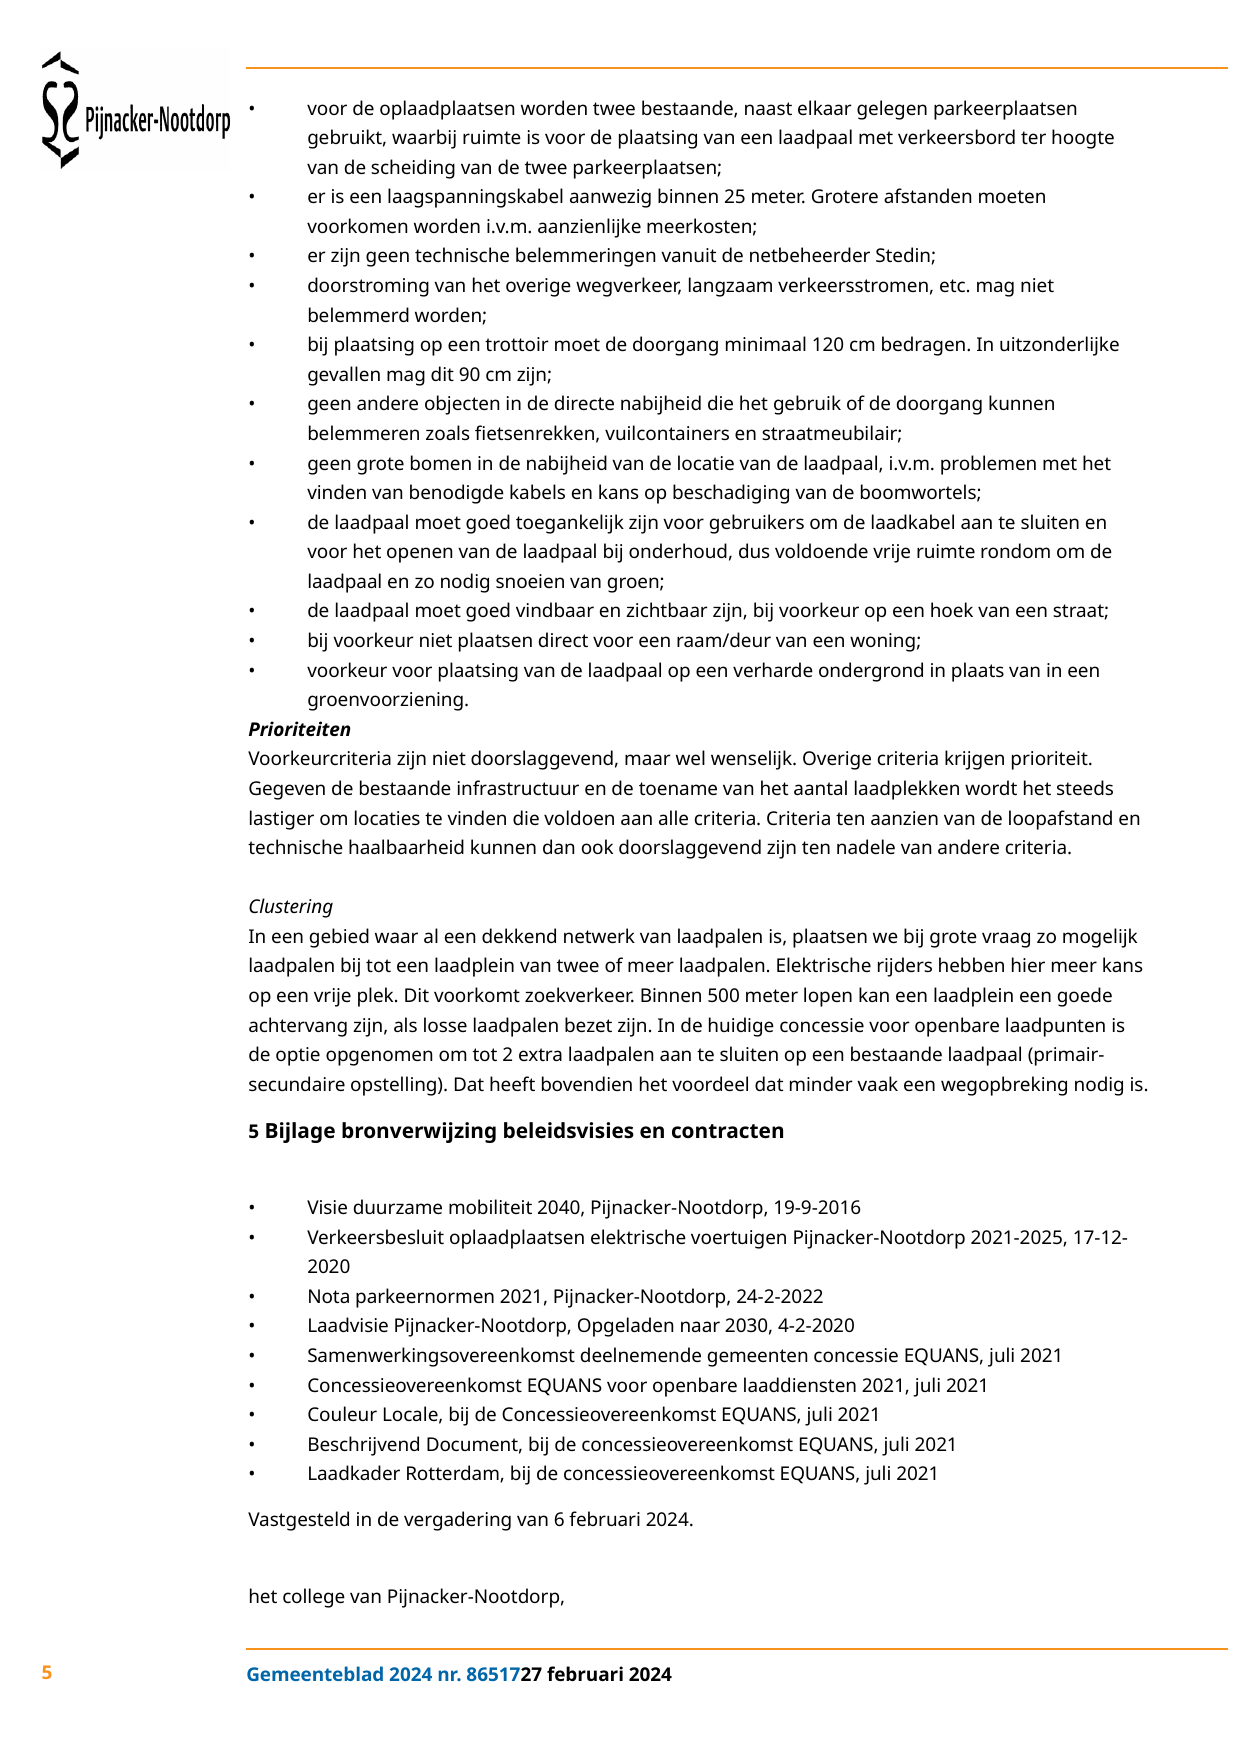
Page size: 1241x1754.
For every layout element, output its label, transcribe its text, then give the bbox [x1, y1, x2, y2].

list Laadvisie Pijnacker-Nootdorp, Opgeladen naar 2030, 4-2-2020 [248, 1313, 1152, 1338]
list voor de oplaadplaatsen worden twee bestaande, naast elkaar gelegen parkeerplaatsen gebruikt, waarbij ruimte is voor de plaatsing van een laadpaal met verkeersbord ter hoogte van de scheiding van de twee parkeerplaatsen; [248, 95, 1152, 180]
list geen andere objecten in de directe nabijheid die het gebruik of de doorgang kunnen belemmeren zoals fietsenrekken, vuilcontainers en straatmeubilair; [248, 391, 1152, 446]
text Clustering [248, 893, 1152, 919]
text Vastgesteld in de vergadering van 6 februari 2024. [248, 1506, 1152, 1532]
list er is een laagspanningskabel aanwezig binnen 25 meter. Grotere afstanden moeten voorkomen worden i.v.m. aanzienlijke meerkosten; [248, 183, 1152, 239]
picture [41, 47, 231, 172]
list Verkeersbesluit oplaadplaatsen elektrische voertuigen Pijnacker-Nootdorp 2021-2025, 17-12-2020 [248, 1224, 1152, 1279]
list geen grote bomen in de nabijheid van de locatie van de laadpaal, i.v.m. problemen met het vinden van benodigde kabels en kans op beschadiging van de boomwortels; [248, 450, 1152, 505]
list Beschrijvend Document, bij de concessieovereenkomst EQUANS, juli 2021 [248, 1431, 1152, 1457]
text In een gebied waar al een dekkend netwerk van laadpalen is, plaatsen we bij grote vraag zo mogelijk laadpalen bij tot een laadplein van twee of meer laadpalen. Elektrische rijders hebben hier meer kans op een vrije plek. Dit voorkomt zoekverkeer. Binnen 500 meter lopen kan een laadplein een goede achtervang zijn, als losse laadpalen bezet zijn. In de huidige concessie voor openbare laadpunten is de optie opgenomen om tot 2 extra laadpalen aan te sluiten op een bestaande laadpaal (primair-secundaire opstelling). Dat heeft bovendien het voordeel dat minder vaak een wegopbreking nodig is. [248, 923, 1152, 1097]
list Concessieovereenkomst EQUANS voor openbare laaddiensten 2021, juli 2021 [248, 1372, 1152, 1398]
list Samenwerkingsovereenkomst deelnemende gemeenten concessie EQUANS, juli 2021 [248, 1342, 1152, 1368]
list de laadpaal moet goed vindbaar en zichtbaar zijn, bij voorkeur op een hoek van een straat; [248, 598, 1152, 623]
list doorstroming van het overige wegverkeer, langzaam verkeersstromen, etc. mag niet belemmerd worden; [248, 272, 1152, 328]
list Visie duurzame mobiliteit 2040, Pijnacker-Nootdorp, 19-9-2016 [248, 1194, 1152, 1220]
list bij voorkeur niet plaatsen direct voor een raam/deur van een woning; [248, 627, 1152, 653]
list Nota parkeernormen 2021, Pijnacker-Nootdorp, 24-2-2022 [248, 1283, 1152, 1309]
list voorkeur voor plaatsing van de laadpaal op een verharde ondergrond in plaats van in een groenvoorziening. [248, 657, 1152, 712]
list er zijn geen technische belemmeringen vanuit de netbeheerder Stedin; [248, 243, 1152, 268]
list bij plaatsing op een trottoir moet de doorgang minimaal 120 cm bedragen. In uitzonderlijke gevallen mag dit 90 cm zijn; [248, 331, 1152, 387]
list Laadkader Rotterdam, bij de concessieovereenkomst EQUANS, juli 2021 [248, 1461, 1152, 1486]
list Couleur Locale, bij de Concessieovereenkomst EQUANS, juli 2021 [248, 1401, 1152, 1427]
text Gegeven de bestaande infrastructuur en de toename van het aantal laadplekken wordt het steeds lastiger om locaties te vinden die voldoen aan alle criteria. Criteria ten aanzien van de loopafstand en technische haalbaarheid kunnen dan ook doorslaggevend zijn ten nadele van andere criteria. [248, 775, 1152, 860]
list de laadpaal moet goed toegankelijk zijn voor gebruikers om de laadkabel aan te sluiten en voor het openen van de laadpaal bij onderhoud, dus voldoende vrije ruimte rondom om de laadpaal en zo nodig snoeien van groen; [248, 509, 1152, 594]
text 5 Bijlage bronverwijzing beleidsvisies en contracten [248, 1117, 1152, 1145]
text Voorkeurcriteria zijn niet doorslaggevend, maar wel wenselijk. Overige criteria krijgen prioriteit. [248, 746, 1152, 771]
text het college van Pijnacker-Nootdorp, [248, 1583, 1152, 1609]
text Prioriteiten [248, 716, 1152, 742]
